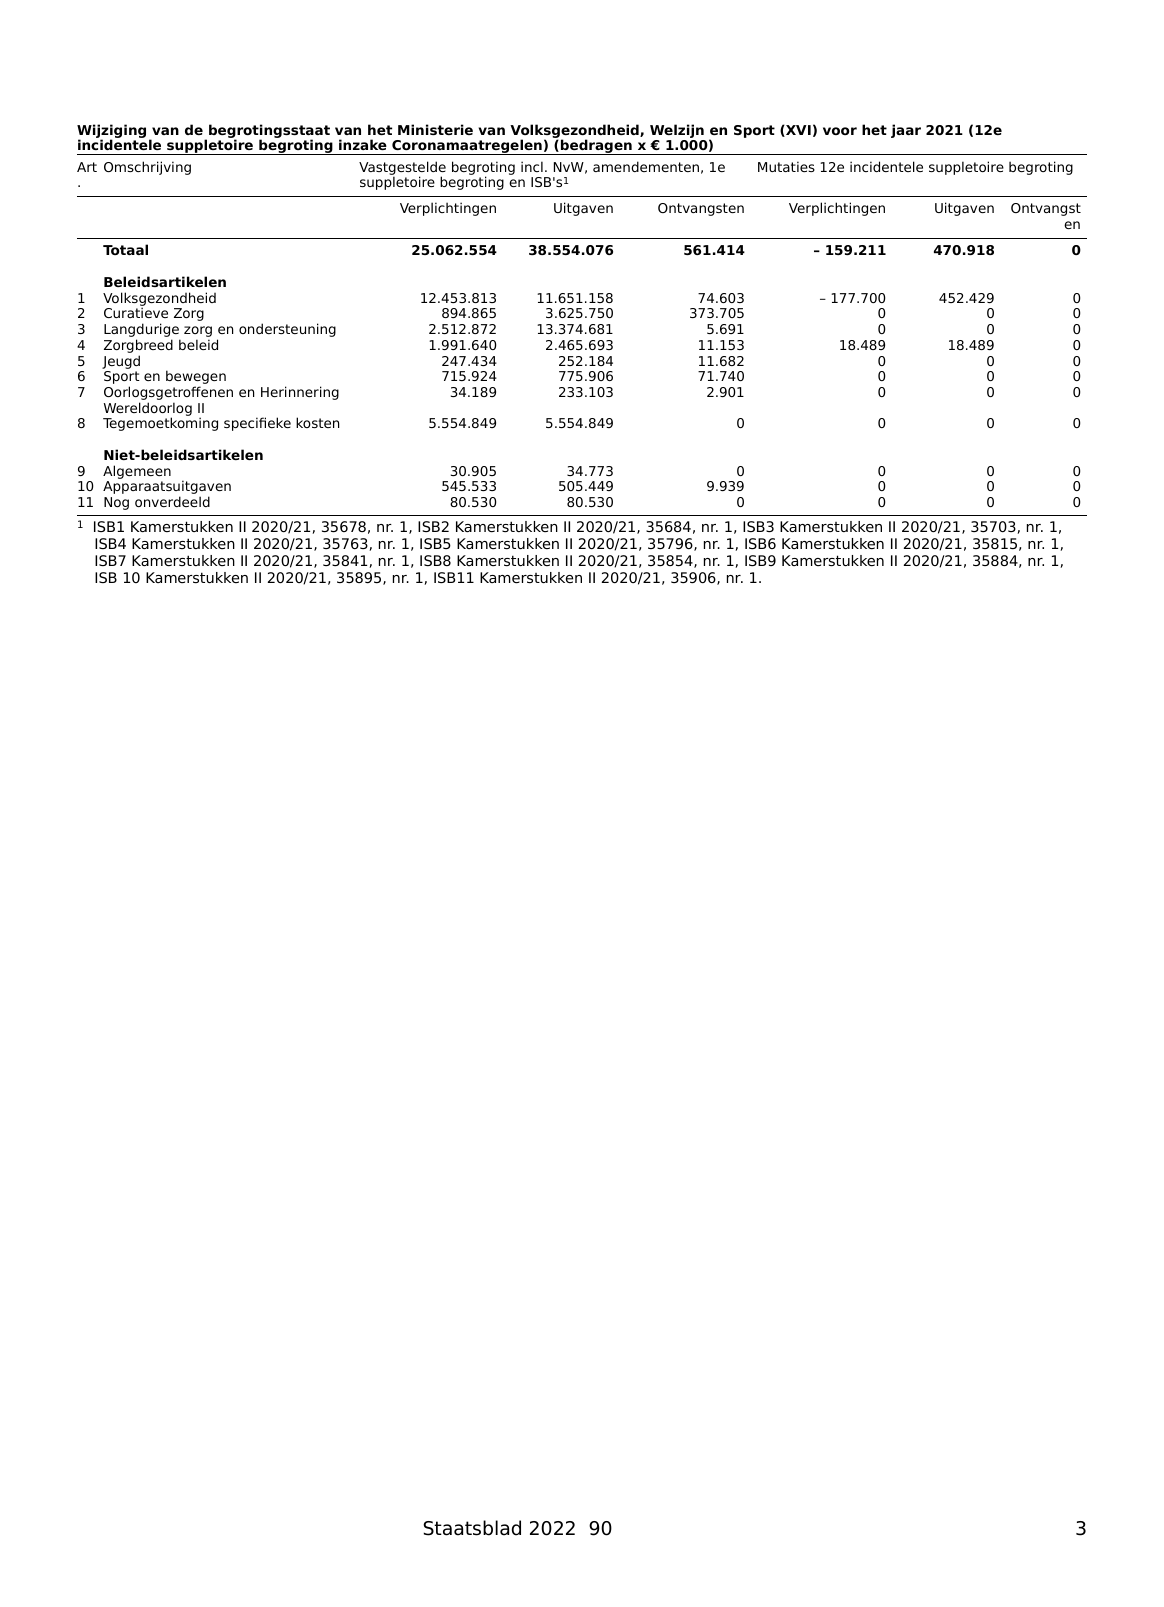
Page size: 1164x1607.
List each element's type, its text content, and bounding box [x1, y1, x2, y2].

table_cell Verplichtingen [353, 197, 503, 237]
table_cell 10 [77, 479, 97, 495]
table_cell [1001, 448, 1087, 463]
table_cell 80.530 [503, 495, 619, 515]
table_cell 2.901 [620, 385, 751, 416]
table_cell 0 [1001, 338, 1087, 353]
table_cell [620, 259, 751, 275]
table_cell 0 [1001, 353, 1087, 369]
table_cell 0 [892, 306, 1001, 322]
table_cell 7 [77, 385, 97, 416]
table_cell Ontvangsten [620, 197, 751, 237]
table_cell Jeugd [97, 353, 353, 369]
table_cell 1 ISB1 Kamerstukken II 2020/21, 35678, nr. 1, ISB2 Kamerstukken II 2020/21, 35684, nr. 1, ISB3 Kamerstukken II 2020/21, 35703, nr. 1, ISB4 Kamerstukken II 2020/21, 35763, nr. 1, ISB5 Kamerstukken II 2020/21, 35796, nr. 1, ISB6 Kamerstukken II 2020/21, 35815, nr. 1, ISB7 Kamerstukken II 2020/21, 35841, nr. 1, ISB8 Kamerstukken II 2020/21, 35854, nr. 1, ISB9 Kamerstukken II 2020/21, 35884, nr. 1, ISB 10 Kamerstukken II 2020/21, 35895, nr. 1, ISB11 Kamerstukken II 2020/21, 35906, nr. 1. [77, 516, 1087, 587]
table_cell [353, 448, 503, 463]
table_cell 0 [1001, 239, 1087, 259]
table_cell Zorgbreed beleid [97, 338, 353, 353]
table_cell 18.489 [892, 338, 1001, 353]
table_cell Uitgaven [892, 197, 1001, 237]
table_cell [97, 197, 353, 237]
table_cell 1 [77, 290, 97, 306]
table_cell 0 [1001, 385, 1087, 416]
table_cell 13.374.681 [503, 322, 619, 338]
table_cell 0 [892, 479, 1001, 495]
table_cell 0 [1001, 322, 1087, 338]
table_cell 0 [892, 385, 1001, 416]
table_cell 5.691 [620, 322, 751, 338]
table_cell [1001, 432, 1087, 448]
table_cell 18.489 [751, 338, 892, 353]
table_cell 1.991.640 [353, 338, 503, 353]
table_cell 30.905 [353, 464, 503, 479]
table_cell 11 [77, 495, 97, 515]
table_cell [353, 432, 503, 448]
table_cell [1001, 259, 1087, 275]
table_cell 0 [892, 464, 1001, 479]
table_cell Vastgestelde begroting incl. NvW, amendementen, 1e suppletoire begroting en ISB's1 [353, 155, 751, 196]
table_cell [892, 432, 1001, 448]
table_cell 34.189 [353, 385, 503, 416]
table_cell [503, 448, 619, 463]
table_cell [77, 275, 97, 290]
table_cell 34.773 [503, 464, 619, 479]
table_cell 38.554.076 [503, 239, 619, 259]
table_cell 0 [751, 495, 892, 515]
table_cell 0 [1001, 290, 1087, 306]
table_cell 5.554.849 [503, 416, 619, 432]
table_cell Omschrijving [97, 155, 353, 196]
table_cell 894.865 [353, 306, 503, 322]
table_cell 452.429 [892, 290, 1001, 306]
table_cell 0 [751, 353, 892, 369]
table_cell 6 [77, 369, 97, 385]
table_cell 71.740 [620, 369, 751, 385]
table_cell [892, 259, 1001, 275]
table_cell [620, 275, 751, 290]
table_cell 0 [620, 495, 751, 515]
table_cell Oorlogsgetroffenen en Herinnering Wereldoorlog II [97, 385, 353, 416]
table_cell 0 [751, 479, 892, 495]
table_cell [353, 259, 503, 275]
table_cell Niet-beleidsartikelen [97, 448, 353, 463]
table_cell Sport en bewegen [97, 369, 353, 385]
table_cell 775.906 [503, 369, 619, 385]
table_cell [77, 432, 97, 448]
table_cell 0 [1001, 464, 1087, 479]
table_cell [620, 448, 751, 463]
table_cell 0 [751, 385, 892, 416]
table_cell Volksgezondheid [97, 290, 353, 306]
table_cell Verplichtingen [751, 197, 892, 237]
table_cell Totaal [97, 239, 353, 259]
table_cell 8 [77, 416, 97, 432]
table_cell 0 [892, 416, 1001, 432]
table_cell 80.530 [353, 495, 503, 515]
table_cell 0 [1001, 369, 1087, 385]
table_cell 5.554.849 [353, 416, 503, 432]
table_cell [77, 448, 97, 463]
table_cell Langdurige zorg en ondersteuning [97, 322, 353, 338]
table_cell Tegemoetkoming specifieke kosten [97, 416, 353, 432]
table_cell 12.453.813 [353, 290, 503, 306]
table_cell 9 [77, 464, 97, 479]
table_cell [1001, 275, 1087, 290]
table_cell 505.449 [503, 479, 619, 495]
table_cell 0 [892, 322, 1001, 338]
table_cell 11.682 [620, 353, 751, 369]
table_cell 0 [751, 416, 892, 432]
table_cell Algemeen [97, 464, 353, 479]
table_cell 9.939 [620, 479, 751, 495]
table_cell 3 [77, 322, 97, 338]
table_cell 252.184 [503, 353, 619, 369]
table_cell [892, 275, 1001, 290]
table_cell 4 [77, 338, 97, 353]
table_cell 11.651.158 [503, 290, 619, 306]
table_cell Uitgaven [503, 197, 619, 237]
table_cell 0 [751, 306, 892, 322]
table_cell [97, 259, 353, 275]
table_cell 3.625.750 [503, 306, 619, 322]
table_cell [892, 448, 1001, 463]
table_header Wijziging van de begrotingsstaat van het Ministerie van Volksgezondheid, Welzijn en Sport (XVI) voor het jaar 2021 (12e incidentele suppletoire begroting inzake Coronamaatregelen) (bedragen x € 1.000) [77, 122, 1087, 154]
table_cell [751, 448, 892, 463]
table_cell 0 [1001, 495, 1087, 515]
table_cell [97, 432, 353, 448]
table_cell 247.434 [353, 353, 503, 369]
table_cell [77, 239, 97, 259]
table_cell 0 [892, 369, 1001, 385]
table_cell [751, 275, 892, 290]
table_cell – 159.211 [751, 239, 892, 259]
table_cell 0 [1001, 306, 1087, 322]
table_cell 233.103 [503, 385, 619, 416]
table_cell Ontvangsten [1001, 197, 1087, 237]
table_cell 0 [620, 416, 751, 432]
table_cell 715.924 [353, 369, 503, 385]
table_cell [751, 259, 892, 275]
table_cell 0 [751, 464, 892, 479]
table_cell 0 [1001, 479, 1087, 495]
table_cell [751, 432, 892, 448]
table_cell [503, 275, 619, 290]
table_cell 0 [892, 353, 1001, 369]
table_cell 561.414 [620, 239, 751, 259]
table_cell 0 [751, 322, 892, 338]
table_cell [77, 197, 97, 237]
table_cell Beleidsartikelen [97, 275, 353, 290]
table_cell 0 [620, 464, 751, 479]
table_cell 2.512.872 [353, 322, 503, 338]
table_cell Curatieve Zorg [97, 306, 353, 322]
table_cell Apparaatsuitgaven [97, 479, 353, 495]
table_cell 0 [892, 495, 1001, 515]
table_cell [77, 259, 97, 275]
table_cell Nog onverdeeld [97, 495, 353, 515]
table_cell 0 [1001, 416, 1087, 432]
table_cell 470.918 [892, 239, 1001, 259]
table_cell 2 [77, 306, 97, 322]
table_cell [353, 275, 503, 290]
table_cell 5 [77, 353, 97, 369]
table_cell 373.705 [620, 306, 751, 322]
table_cell [503, 432, 619, 448]
table_cell – 177.700 [751, 290, 892, 306]
table_cell 545.533 [353, 479, 503, 495]
table_cell 0 [751, 369, 892, 385]
table_cell [503, 259, 619, 275]
table_cell Mutaties 12e incidentele suppletoire begroting [751, 155, 1087, 196]
table_cell 11.153 [620, 338, 751, 353]
table_cell [620, 432, 751, 448]
table_cell 74.603 [620, 290, 751, 306]
table_cell Art. [77, 155, 97, 196]
table_cell 2.465.693 [503, 338, 619, 353]
table_cell 25.062.554 [353, 239, 503, 259]
